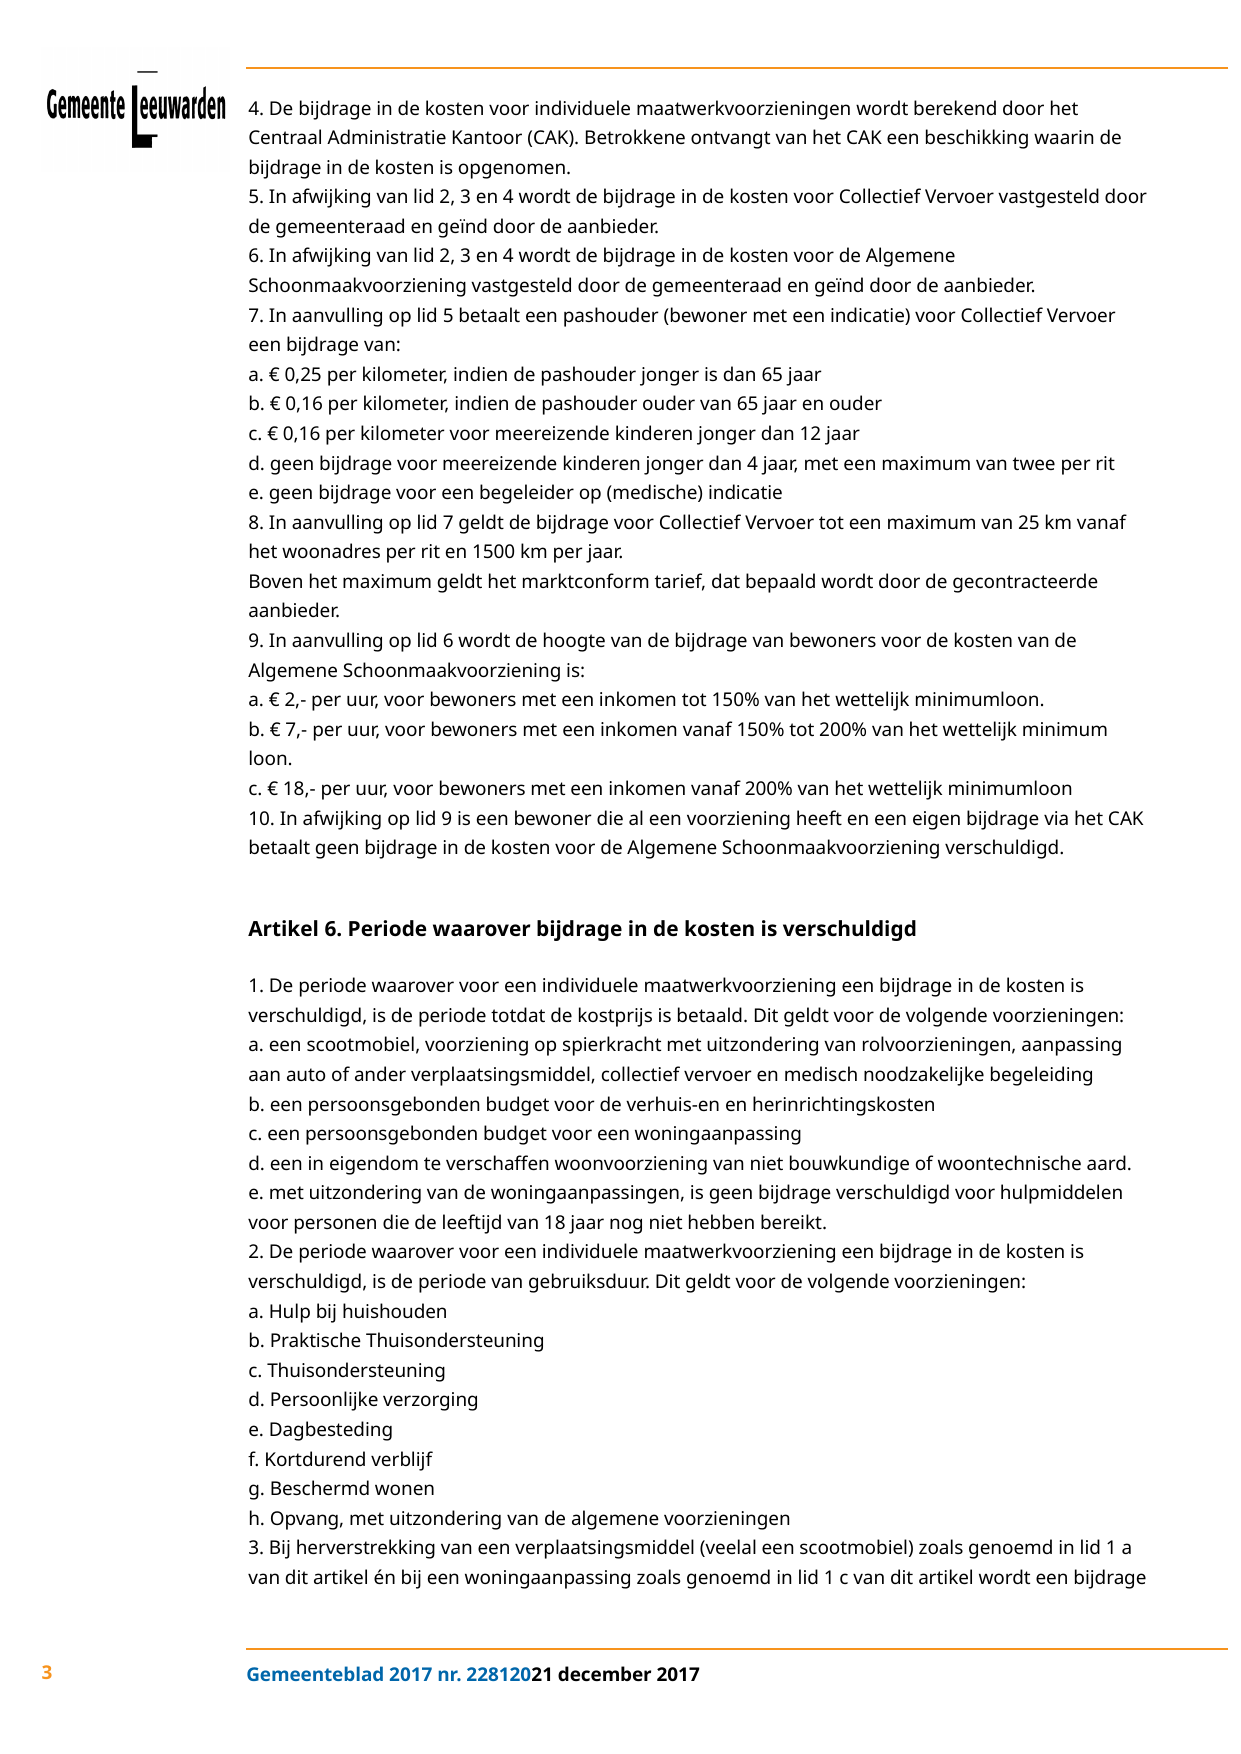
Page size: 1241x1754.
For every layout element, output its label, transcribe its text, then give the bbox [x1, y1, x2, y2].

text 7. In aanvulling op lid 5 betaalt een pashouder (bewoner met een indicatie) voor Collectief Vervoer een bijdrage van: [248, 302, 1152, 357]
text 10. In afwijking op lid 9 is een bewoner die al een voorziening heeft en een eigen bijdrage via het CAK betaalt geen bijdrage in de kosten voor de Algemene Schoonmaakvoorziening verschuldigd. [248, 805, 1152, 860]
text b. € 0,16 per kilometer, indien de pashouder ouder van 65 jaar en ouder [248, 391, 1152, 416]
text 1. De periode waarover voor een individuele maatwerkvoorziening een bijdrage in de kosten is verschuldigd, is de periode totdat de kostprijs is betaald. Dit geldt voor de volgende voorzieningen: [248, 972, 1152, 1028]
text d. een in eigendom te verschaffen woonvoorziening van niet bouwkundige of woontechnische aard. [248, 1150, 1152, 1176]
text 4. De bijdrage in de kosten voor individuele maatwerkvoorzieningen wordt berekend door het Centraal Administratie Kantoor (CAK). Betrokkene ontvangt van het CAK een beschikking waarin de bijdrage in de kosten is opgenomen. [248, 95, 1152, 180]
text e. met uitzondering van de woningaanpassingen, is geen bijdrage verschuldigd voor hulpmiddelen voor personen die de leeftijd van 18 jaar nog niet hebben bereikt. [248, 1179, 1152, 1235]
picture [41, 47, 231, 172]
text Boven het maximum geldt het marktconform tarief, dat bepaald wordt door de gecontracteerde aanbieder. [248, 568, 1152, 623]
text e. Dagbesteding [248, 1416, 1152, 1442]
text f. Kortdurend verblijf [248, 1446, 1152, 1471]
text d. geen bijdrage voor meereizende kinderen jonger dan 4 jaar, met een maximum van twee per rit [248, 450, 1152, 476]
text 2. De periode waarover voor een individuele maatwerkvoorziening een bijdrage in de kosten is verschuldigd, is de periode van gebruiksduur. Dit geldt voor de volgende voorzieningen: [248, 1239, 1152, 1294]
text Artikel 6. Periode waarover bijdrage in de kosten is verschuldigd [248, 914, 1152, 943]
text c. een persoonsgebonden budget voor een woningaanpassing [248, 1120, 1152, 1146]
text a. € 0,25 per kilometer, indien de pashouder jonger is dan 65 jaar [248, 361, 1152, 387]
text c. € 18,- per uur, voor bewoners met een inkomen vanaf 200% van het wettelijk minimumloon [248, 775, 1152, 801]
text h. Opvang, met uitzondering van de algemene voorzieningen [248, 1505, 1152, 1531]
text c. Thuisondersteuning [248, 1357, 1152, 1383]
text a. € 2,- per uur, voor bewoners met een inkomen tot 150% van het wettelijk minimumloon. [248, 686, 1152, 712]
text g. Beschermd wonen [248, 1475, 1152, 1501]
text b. een persoonsgebonden budget voor de verhuis-en en herinrichtingskosten [248, 1091, 1152, 1116]
text d. Persoonlijke verzorging [248, 1387, 1152, 1412]
text 3. Bij herverstrekking van een verplaatsingsmiddel (veelal een scootmobiel) zoals genoemd in lid 1 a van dit artikel én bij een woningaanpassing zoals genoemd in lid 1 c van dit artikel wordt een bijdrage [248, 1534, 1152, 1590]
text b. € 7,- per uur, voor bewoners met een inkomen vanaf 150% tot 200% van het wettelijk minimum loon. [248, 716, 1152, 771]
text 9. In aanvulling op lid 6 wordt de hoogte van de bijdrage van bewoners voor de kosten van de Algemene Schoonmaakvoorziening is: [248, 627, 1152, 683]
text b. Praktische Thuisondersteuning [248, 1327, 1152, 1353]
text a. een scootmobiel, voorziening op spierkracht met uitzondering van rolvoorzieningen, aanpassing aan auto of ander verplaatsingsmiddel, collectief vervoer en medisch noodzakelijke begeleiding [248, 1032, 1152, 1087]
text 8. In aanvulling op lid 7 geldt de bijdrage voor Collectief Vervoer tot een maximum van 25 km vanaf het woonadres per rit en 1500 km per jaar. [248, 509, 1152, 564]
text a. Hulp bij huishouden [248, 1298, 1152, 1323]
text 6. In afwijking van lid 2, 3 en 4 wordt de bijdrage in de kosten voor de Algemene Schoonmaakvoorziening vastgesteld door de gemeenteraad en geïnd door de aanbieder. [248, 243, 1152, 298]
text e. geen bijdrage voor een begeleider op (medische) indicatie [248, 479, 1152, 505]
text c. € 0,16 per kilometer voor meereizende kinderen jonger dan 12 jaar [248, 420, 1152, 446]
text 5. In afwijking van lid 2, 3 en 4 wordt de bijdrage in de kosten voor Collectief Vervoer vastgesteld door de gemeenteraad en geïnd door de aanbieder. [248, 183, 1152, 239]
